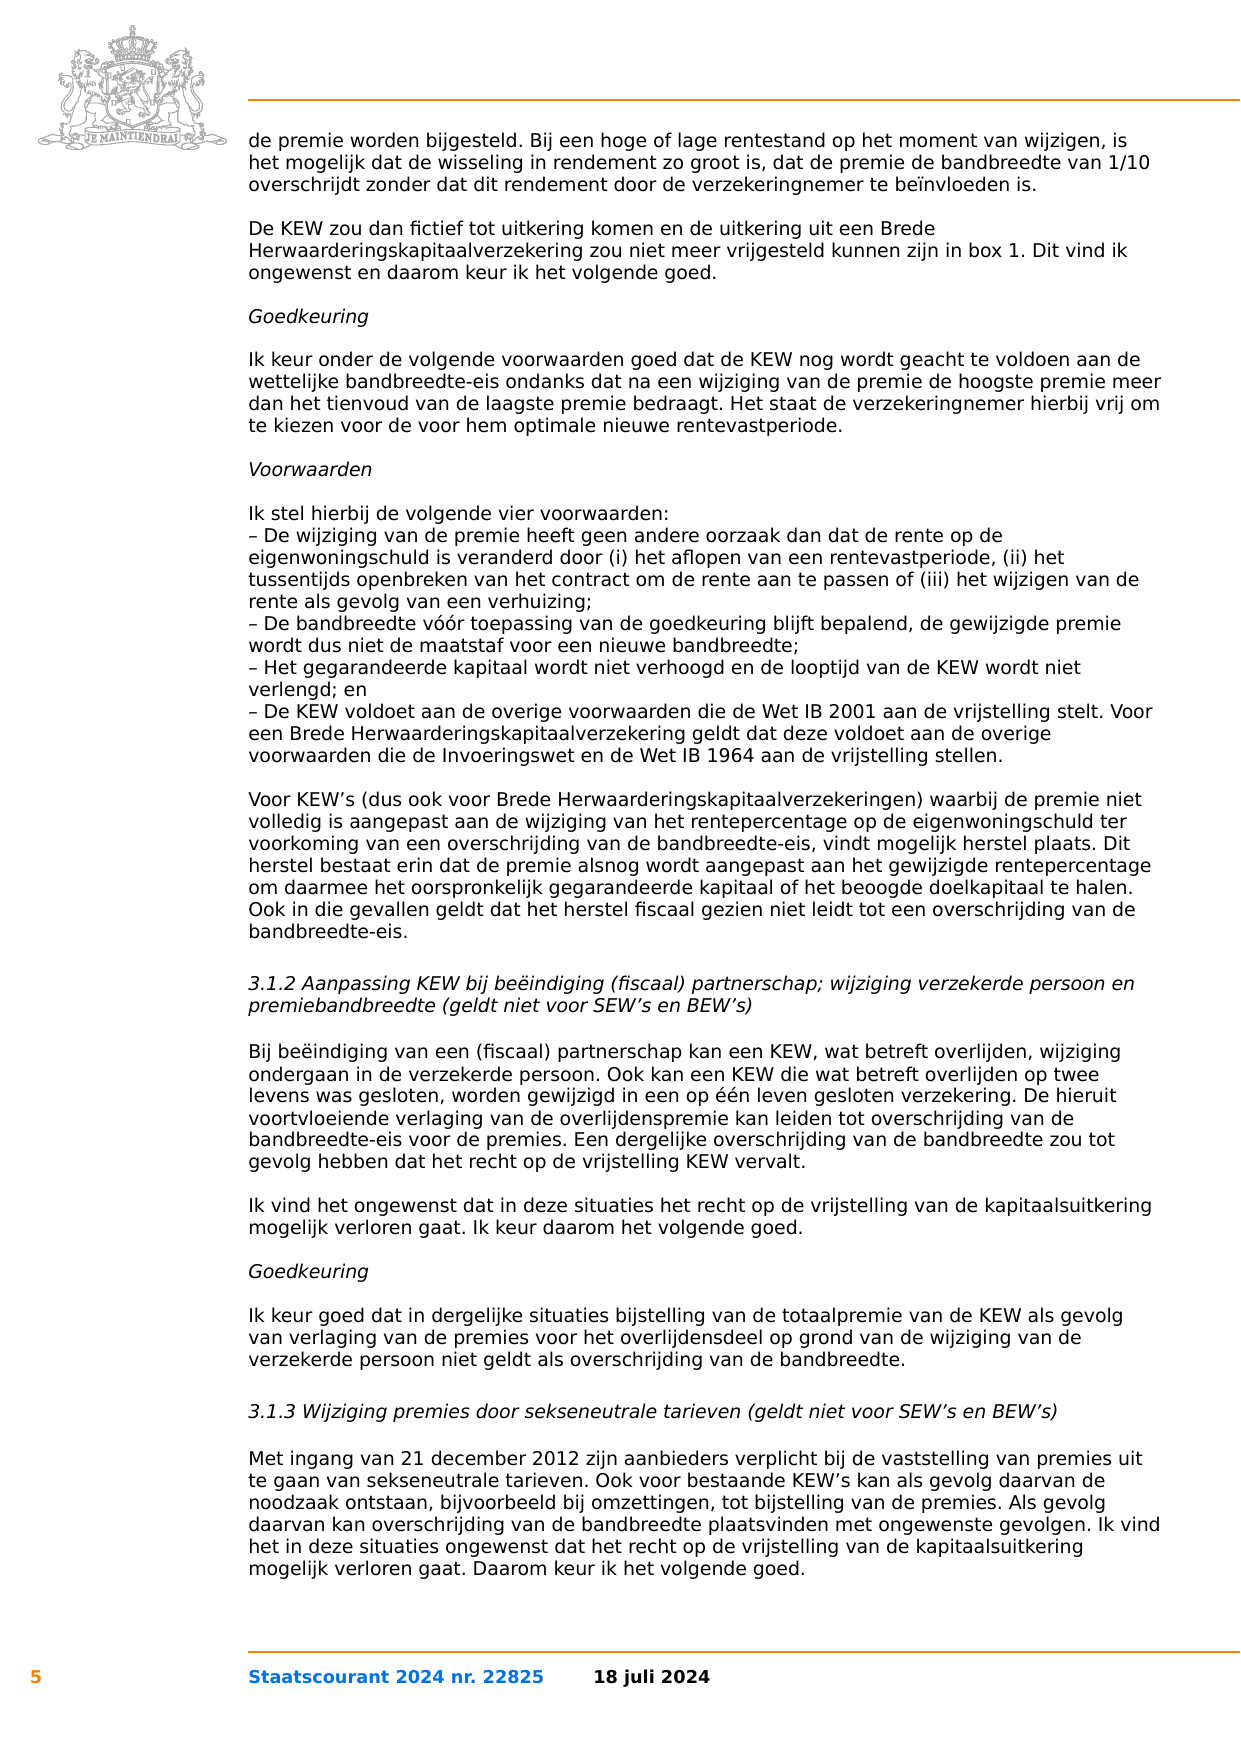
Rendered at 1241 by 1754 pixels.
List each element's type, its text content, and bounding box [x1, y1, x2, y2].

text – De KEW voldoet aan de overige voorwaarden die de Wet IB 2001 aan de vrijstelling stelt. Voor een Brede Herwaarderingskapitaalverzekering geldt dat deze voldoet aan de overige voorwaarden die de Invoeringswet en de Wet IB 1964 aan de vrijstelling stellen. [248, 701, 1163, 767]
text – De bandbreedte vóór toepassing van de goedkeuring blijft bepalend, de gewijzigde premie wordt dus niet de maatstaf voor een nieuwe bandbreedte; [248, 613, 1163, 657]
text Voor KEW’s (dus ook voor Brede Herwaarderingskapitaalverzekeringen) waarbij de premie niet volledig is aangepast aan de wijziging van het rentepercentage op de eigenwoningschuld ter voorkoming van een overschrijding van de bandbreedte-eis, vindt mogelijk herstel plaats. Dit herstel bestaat erin dat de premie alsnog wordt aangepast aan het gewijzigde rentepercentage om daarmee het oorspronkelijk gegarandeerde kapitaal of het beoogde doelkapitaal te halen. Ook in die gevallen geldt dat het herstel fiscaal gezien niet leidt tot een overschrijding van de bandbreedte-eis. [248, 789, 1163, 942]
text Met ingang van 21 december 2012 zijn aanbieders verplicht bij de vaststelling van premies uit te gaan van sekseneutrale tarieven. Ook voor bestaande KEW’s kan als gevolg daarvan de noodzaak ontstaan, bijvoorbeeld bij omzettingen, tot bijstelling van de premies. Als gevolg daarvan kan overschrijding van de bandbreedte plaatsvinden met ongewenste gevolgen. Ik vind het in deze situaties ongewenst dat het recht op de vrijstelling van de kapitaalsuitkering mogelijk verloren gaat. Daarom keur ik het volgende goed. [248, 1448, 1163, 1580]
text de premie worden bijgesteld. Bij een hoge of lage rentestand op het moment van wijzigen, is het mogelijk dat de wisseling in rendement zo groot is, dat de premie de bandbreedte van 1/10 overschrijdt zonder dat dit rendement door de verzekeringnemer te beïnvloeden is. [248, 130, 1163, 196]
text Bij beëindiging van een (fiscaal) partnerschap kan een KEW, wat betreft overlijden, wijziging ondergaan in de verzekerde persoon. Ook kan een KEW die wat betreft overlijden op twee levens was gesloten, worden gewijzigd in een op één leven gesloten verzekering. De hieruit voortvloeiende verlaging van de overlijdenspremie kan leiden tot overschrijding van de bandbreedte-eis voor de premies. Een dergelijke overschrijding van de bandbreedte zou tot gevolg hebben dat het recht op de vrijstelling KEW vervalt. [248, 1041, 1163, 1173]
text Ik keur onder de volgende voorwaarden goed dat de KEW nog wordt geacht te voldoen aan de wettelijke bandbreedte-eis ondanks dat na een wijziging van de premie de hoogste premie meer dan het tienvoud van de laagste premie bedraagt. Het staat de verzekeringnemer hierbij vrij om te kiezen voor de voor hem optimale nieuwe rentevastperiode. [248, 349, 1163, 437]
subtitle 3.1.2 Aanpassing KEW bij beëindiging (fiscaal) partnerschap; wijziging verzekerde persoon en premiebandbreedte (geldt niet voor SEW’s en BEW’s) [248, 972, 1163, 1016]
text Ik keur goed dat in dergelijke situaties bijstelling van de totaalpremie van de KEW als gevolg van verlaging van de premies voor het overlijdensdeel op grond van de wijziging van de verzekerde persoon niet geldt als overschrijding van de bandbreedte. [248, 1305, 1163, 1371]
text – Het gegarandeerde kapitaal wordt niet verhoogd en de looptijd van de KEW wordt niet verlengd; en [248, 657, 1163, 701]
text Ik vind het ongewenst dat in deze situaties het recht op de vrijstelling van de kapitaalsuitkering mogelijk verloren gaat. Ik keur daarom het volgende goed. [248, 1195, 1163, 1239]
subtitle 3.1.3 Wijziging premies door sekseneutrale tarieven (geldt niet voor SEW’s en BEW’s) [248, 1401, 1163, 1423]
text – De wijziging van de premie heeft geen andere oorzaak dan dat de rente op de eigenwoningschuld is veranderd door (i) het aflopen van een rentevastperiode, (ii) het tussentijds openbreken van het contract om de rente aan te passen of (iii) het wijzigen van de rente als gevolg van een verhuizing; [248, 525, 1163, 613]
text Ik stel hierbij de volgende vier voorwaarden: [248, 503, 1163, 525]
text De KEW zou dan fictief tot uitkering komen en de uitkering uit een Brede Herwaarderingskapitaalverzekering zou niet meer vrijgesteld kunnen zijn in box 1. Dit vind ik ongewenst en daarom keur ik het volgende goed. [248, 218, 1163, 284]
picture [38, 25, 227, 150]
subtitle Voorwaarden [248, 459, 1163, 481]
subtitle Goedkeuring [248, 306, 1163, 327]
subtitle Goedkeuring [248, 1261, 1163, 1283]
